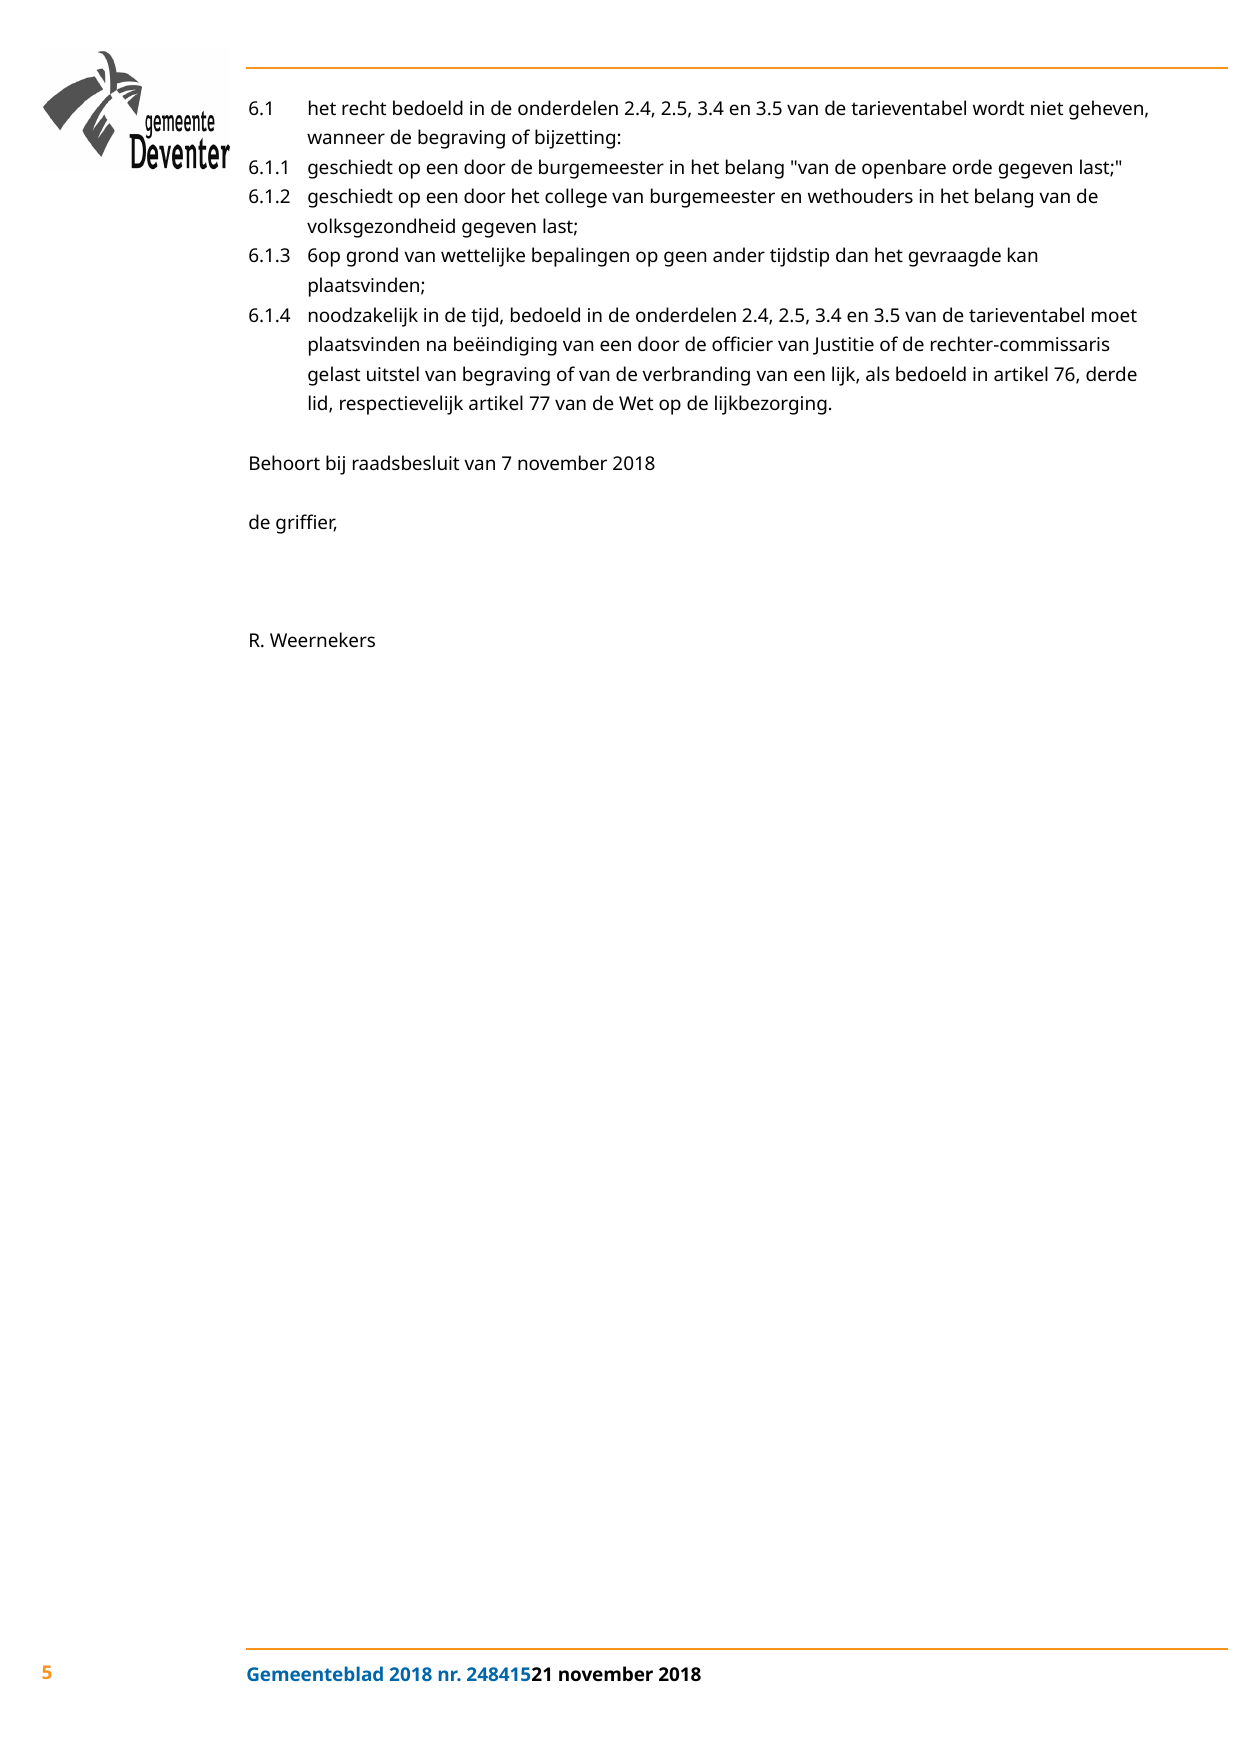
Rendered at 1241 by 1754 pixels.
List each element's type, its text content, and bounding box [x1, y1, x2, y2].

text Behoort bij raadsbesluit van 7 november 2018 [248, 450, 1152, 476]
list geschiedt op een door de burgemeester in het belang "van de openbare orde gegeven last;" [248, 154, 1152, 180]
text de griffier, [248, 509, 1152, 535]
list 6op grond van wettelijke bepalingen op geen ander tijdstip dan het gevraagde kan plaatsvinden; [248, 243, 1152, 298]
list noodzakelijk in de tijd, bedoeld in de onderdelen 2.4, 2.5, 3.4 en 3.5 van de tarieventabel moet plaatsvinden na beëindiging van een door de officier van Justitie of de rechter-commissaris gelast uitstel van begraving of van de verbranding van een lijk, als bedoeld in artikel 76, derde lid, respectievelijk artikel 77 van de Wet op de lijkbezorging. [248, 302, 1152, 416]
text R. Weernekers [248, 627, 1152, 653]
list geschiedt op een door het college van burgemeester en wethouders in het belang van de volksgezondheid gegeven last; [248, 183, 1152, 239]
list het recht bedoeld in de onderdelen 2.4, 2.5, 3.4 en 3.5 van de tarieventabel wordt niet geheven, wanneer de begraving of bijzetting: [248, 95, 1152, 150]
picture [41, 47, 231, 172]
